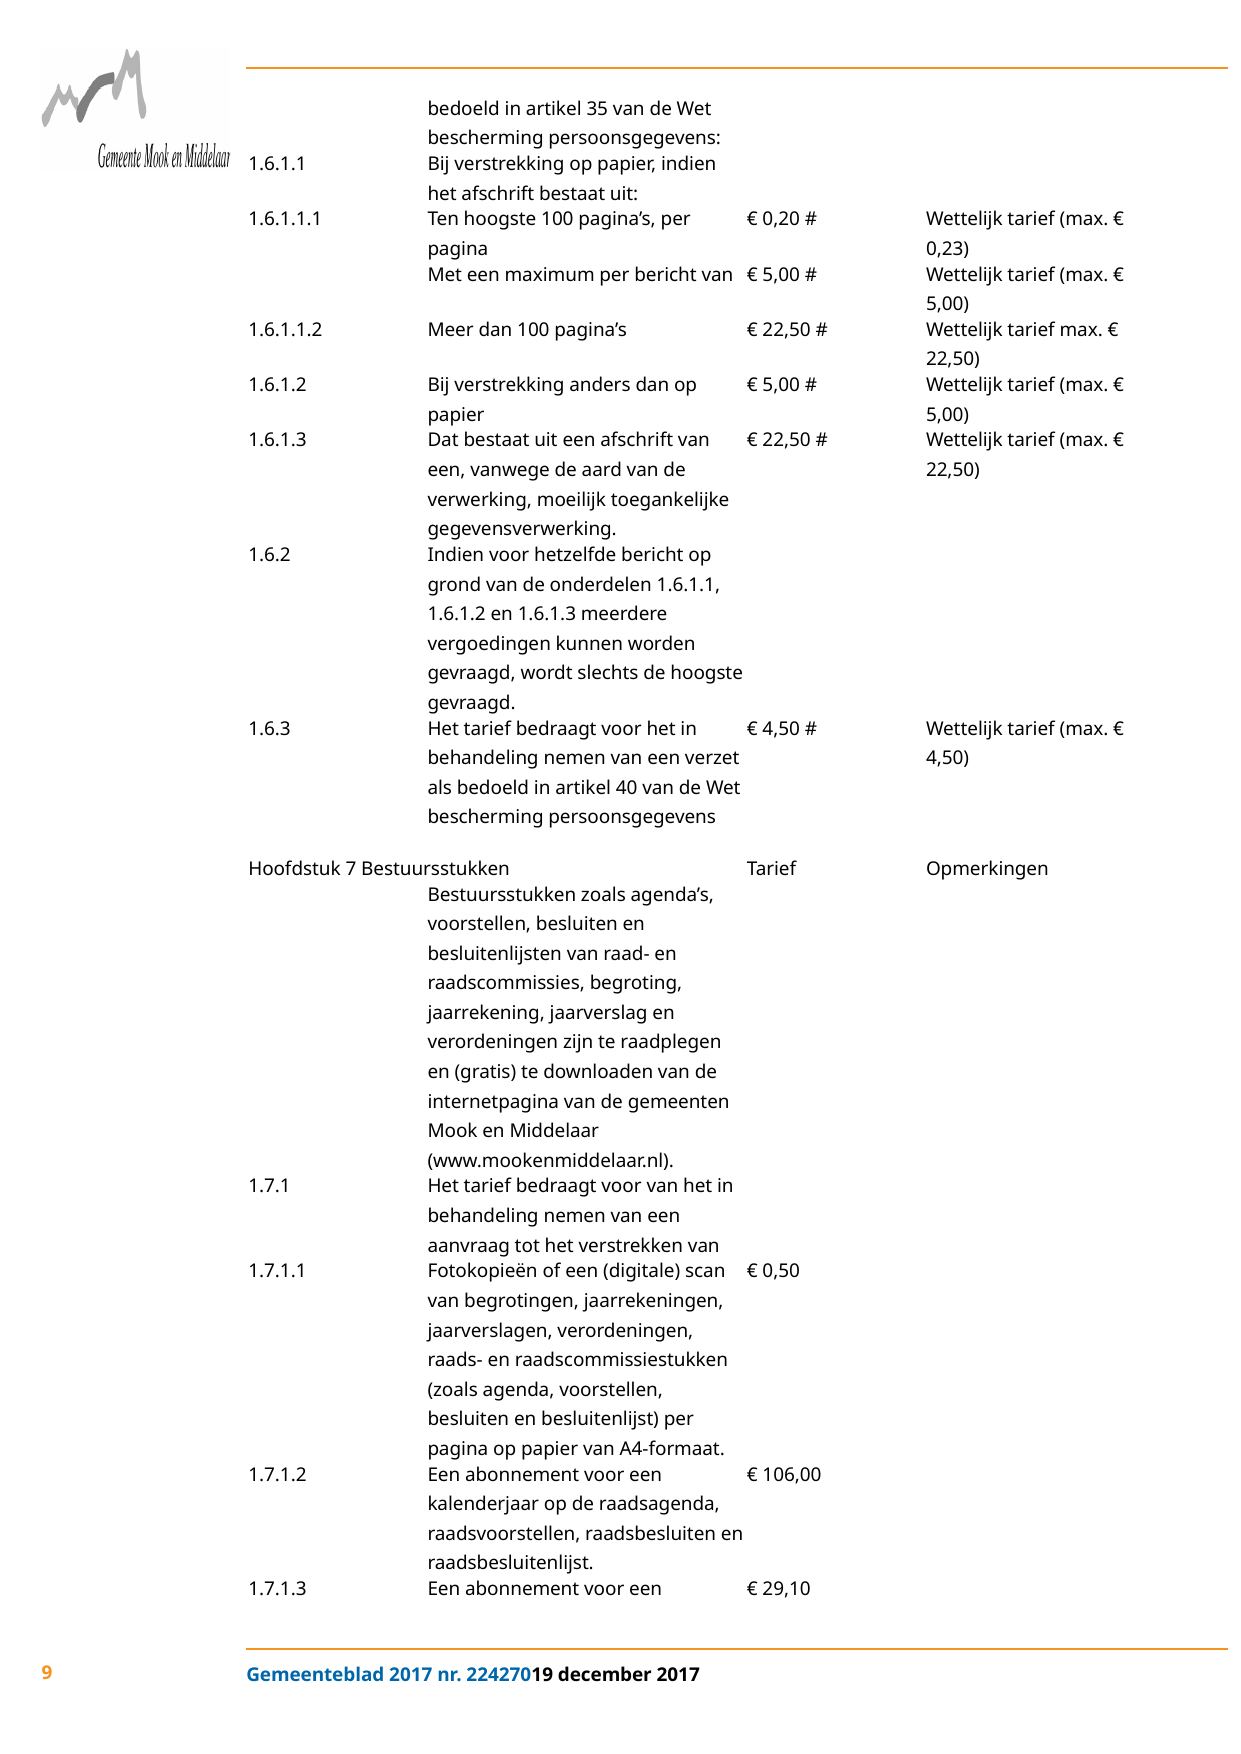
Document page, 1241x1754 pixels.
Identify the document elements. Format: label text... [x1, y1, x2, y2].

table_cell € 4,50 # [747, 715, 926, 829]
table_cell [248, 95, 427, 150]
table_cell 1.7.1.3 [248, 1575, 427, 1601]
table_cell 1.7.1.2 [248, 1461, 427, 1575]
table_cell [747, 541, 926, 715]
table_cell € 22,50 # [747, 316, 926, 371]
table_cell Dat bestaat uit een afschrift van een, vanwege de aard van de verwerking, moeilijk toegankelijke gegevensverwerking. [427, 427, 747, 541]
table_cell [926, 1258, 1152, 1461]
table_cell € 0,20 # [747, 205, 926, 261]
table_cell [248, 829, 427, 855]
table_cell 1.6.1.3 [248, 427, 427, 541]
table_cell [926, 150, 1152, 205]
table_cell 1.6.1.2 [248, 371, 427, 427]
table_cell [926, 95, 1152, 150]
table_cell [747, 829, 926, 855]
table_cell [747, 1173, 926, 1258]
table_cell [926, 1461, 1152, 1575]
table_cell Bestuursstukken zoals agenda’s, voorstellen, besluiten en besluitenlijsten van raad- en raadscommissies, begroting, jaarrekening, jaarverslag en verordeningen zijn te raadplegen en (gratis) te downloaden van de internetpagina van de gemeenten Mook en Middelaar (www.mookenmiddelaar.nl). [427, 881, 747, 1173]
table_cell Meer dan 100 pagina’s [427, 316, 747, 371]
table_cell € 5,00 # [747, 371, 926, 427]
table_cell 1.6.1.1.1 [248, 205, 427, 261]
table_cell Wettelijk tarief (max. € 5,00) [926, 261, 1152, 316]
table_cell 1.6.2 [248, 541, 427, 715]
table_cell [747, 95, 926, 150]
table_cell [926, 881, 1152, 1173]
table_cell 1.7.1 [248, 1173, 427, 1258]
table_cell € 0,50 [747, 1258, 926, 1461]
table_cell Ten hoogste 100 pagina’s, per pagina [427, 205, 747, 261]
table_cell Opmerkingen [926, 855, 1152, 881]
table_cell Tarief [747, 855, 926, 881]
table_cell 1.6.1.1.2 [248, 316, 427, 371]
table_cell € 106,00 [747, 1461, 926, 1575]
table_cell Wettelijk tarief (max. € 4,50) [926, 715, 1152, 829]
table_cell Hoofdstuk 7 Bestuursstukken [248, 855, 747, 881]
table_cell 1.6.1.1 [248, 150, 427, 205]
table_cell [747, 881, 926, 1173]
table_cell Het tarief bedraagt voor het in behandeling nemen van een verzet als bedoeld in artikel 40 van de Wet bescherming persoonsgegevens [427, 715, 747, 829]
table_cell Bij verstrekking op papier, indien het afschrift bestaat uit: [427, 150, 747, 205]
table_cell [926, 1173, 1152, 1258]
picture [41, 47, 231, 172]
table_cell Een abonnement voor een kalenderjaar op de raadsagenda, raadsvoorstellen, raadsbesluiten en raadsbesluitenlijst. [427, 1461, 747, 1575]
table_cell Wettelijk tarief (max. € 22,50) [926, 427, 1152, 541]
table_cell 1.6.3 [248, 715, 427, 829]
table_cell [248, 881, 427, 1173]
table_cell Fotokopieën of een (digitale) scan van begrotingen, jaarrekeningen, jaarverslagen, verordeningen, raads- en raadscommissiestukken (zoals agenda, voorstellen, besluiten en besluitenlijst) per pagina op papier van A4-formaat. [427, 1258, 747, 1461]
table_cell bedoeld in artikel 35 van de Wet bescherming persoonsgegevens: [427, 95, 747, 150]
table_cell Wettelijk tarief max. € 22,50) [926, 316, 1152, 371]
table_cell [747, 150, 926, 205]
table_cell Indien voor hetzelfde bericht op grond van de onderdelen 1.6.1.1, 1.6.1.2 en 1.6.1.3 meerdere vergoedingen kunnen worden gevraagd, wordt slechts de hoogste gevraagd. [427, 541, 747, 715]
table_cell € 29,10 [747, 1575, 926, 1601]
table_cell [248, 261, 427, 316]
table_cell € 5,00 # [747, 261, 926, 316]
table_cell [926, 1575, 1152, 1601]
table_cell Wettelijk tarief (max. € 0,23) [926, 205, 1152, 261]
table_cell Wettelijk tarief (max. € 5,00) [926, 371, 1152, 427]
table_cell [926, 829, 1152, 855]
table_cell € 22,50 # [747, 427, 926, 541]
table_cell [427, 829, 747, 855]
table_cell Het tarief bedraagt voor van het in behandeling nemen van een aanvraag tot het verstrekken van [427, 1173, 747, 1258]
table_cell Bij verstrekking anders dan op papier [427, 371, 747, 427]
table_cell Met een maximum per bericht van [427, 261, 747, 316]
table_cell 1.7.1.1 [248, 1258, 427, 1461]
table_cell [926, 541, 1152, 715]
table_cell Een abonnement voor een [427, 1575, 747, 1601]
